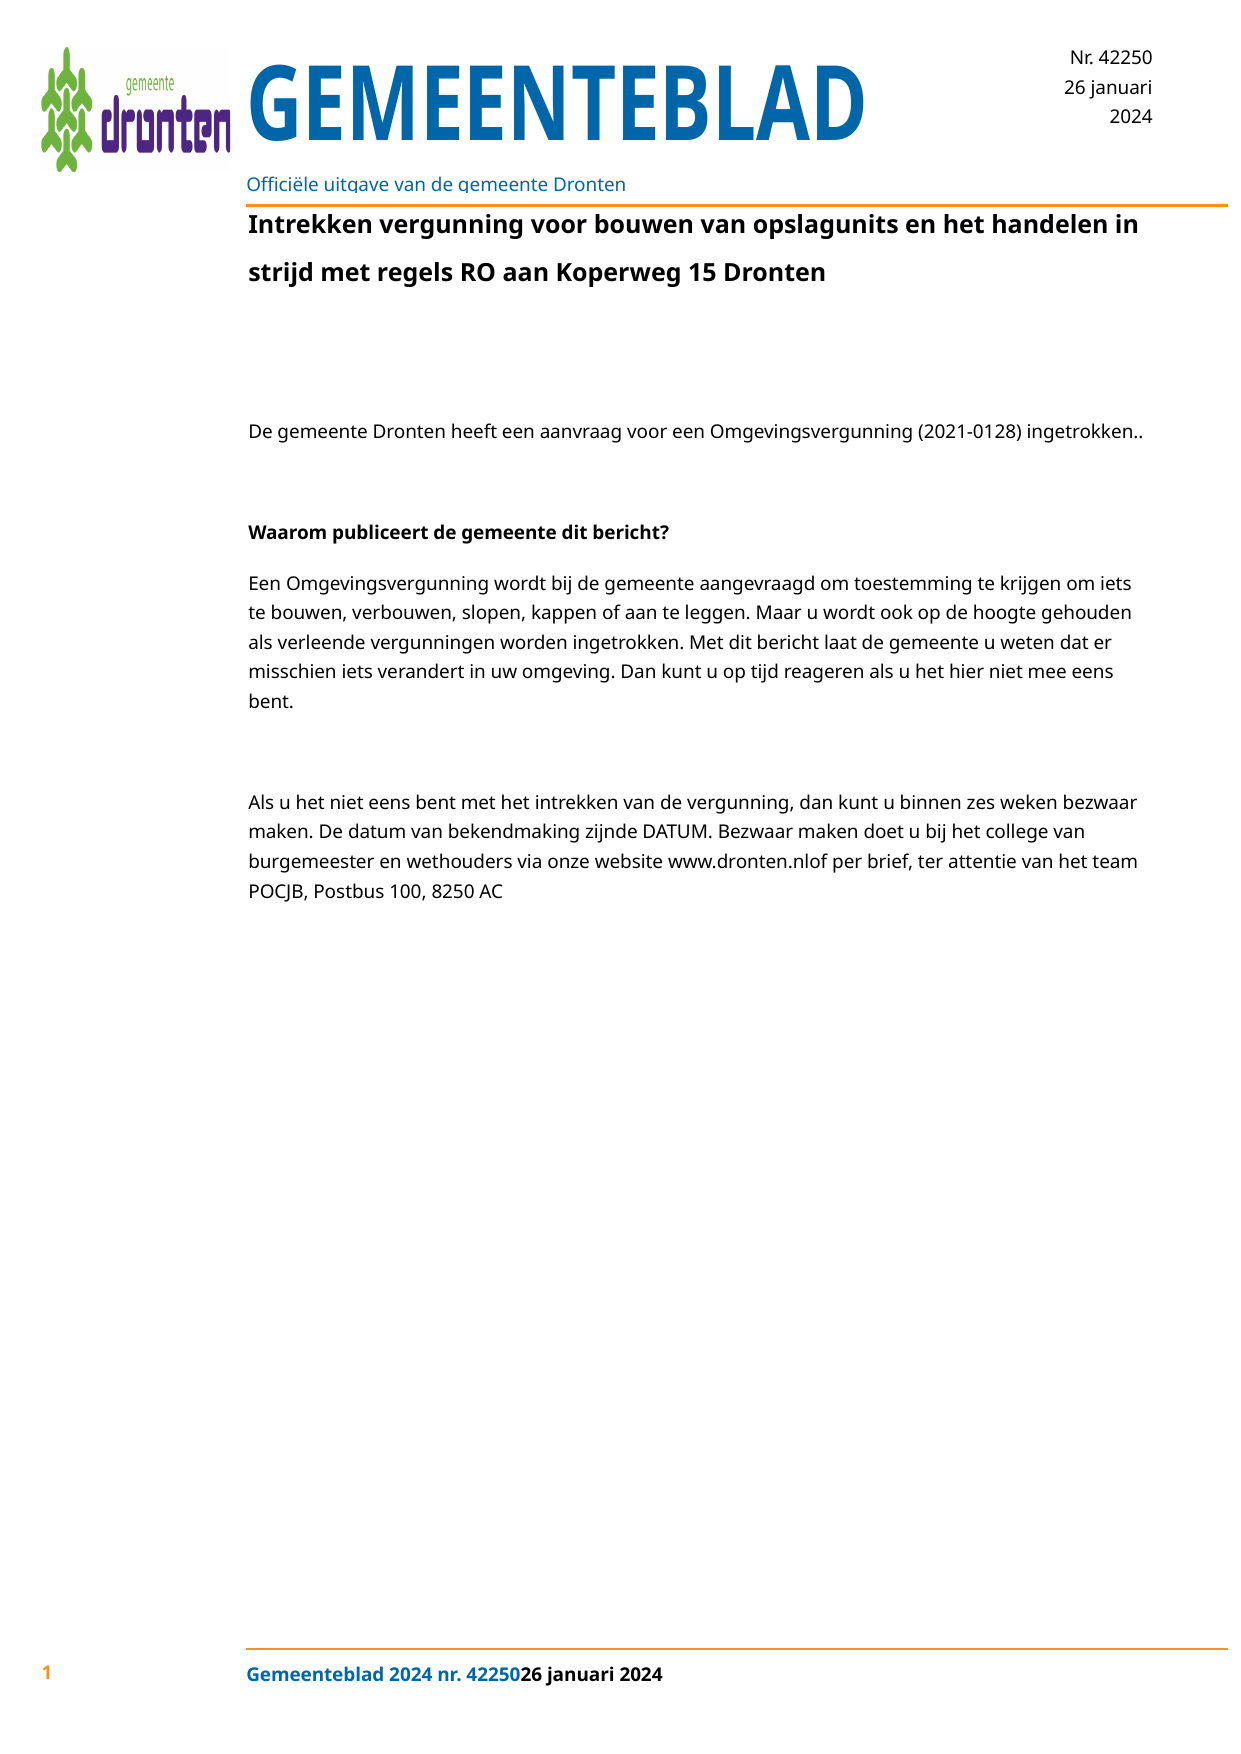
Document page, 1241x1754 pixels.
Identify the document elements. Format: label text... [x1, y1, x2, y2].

picture [41, 47, 231, 172]
text De gemeente Dronten heeft een aanvraag voor een Omgevingsvergunning (2021-0128) ingetrokken.. [248, 419, 1152, 444]
text Als u het niet eens bent met het intrekken van de vergunning, dan kunt u binnen zes weken bezwaar maken. De datum van bekendmaking zijnde DATUM. Bezwaar maken doet u bij het college van burgemeester en wethouders via onze website www.dronten.nlof per brief, ter attentie van het team POCJB, Postbus 100, 8250 AC [248, 789, 1152, 904]
text Een Omgevingsvergunning wordt bij de gemeente aangevraagd om toestemming te krijgen om iets te bouwen, verbouwen, slopen, kappen of aan te leggen. Maar u wordt ook op de hoogte gehouden als verleende vergunningen worden ingetrokken. Met dit bericht laat de gemeente u weten dat er misschien iets verandert in uw omgeving. Dan kunt u op tijd reageren als u het hier niet mee eens bent. [248, 570, 1152, 714]
text Intrekken vergunning voor bouwen van opslagunits en het handelen in strijd met regels RO aan Koperweg 15 Dronten [248, 207, 1152, 288]
text Waarom publiceert de gemeente dit bericht? [248, 519, 1152, 545]
